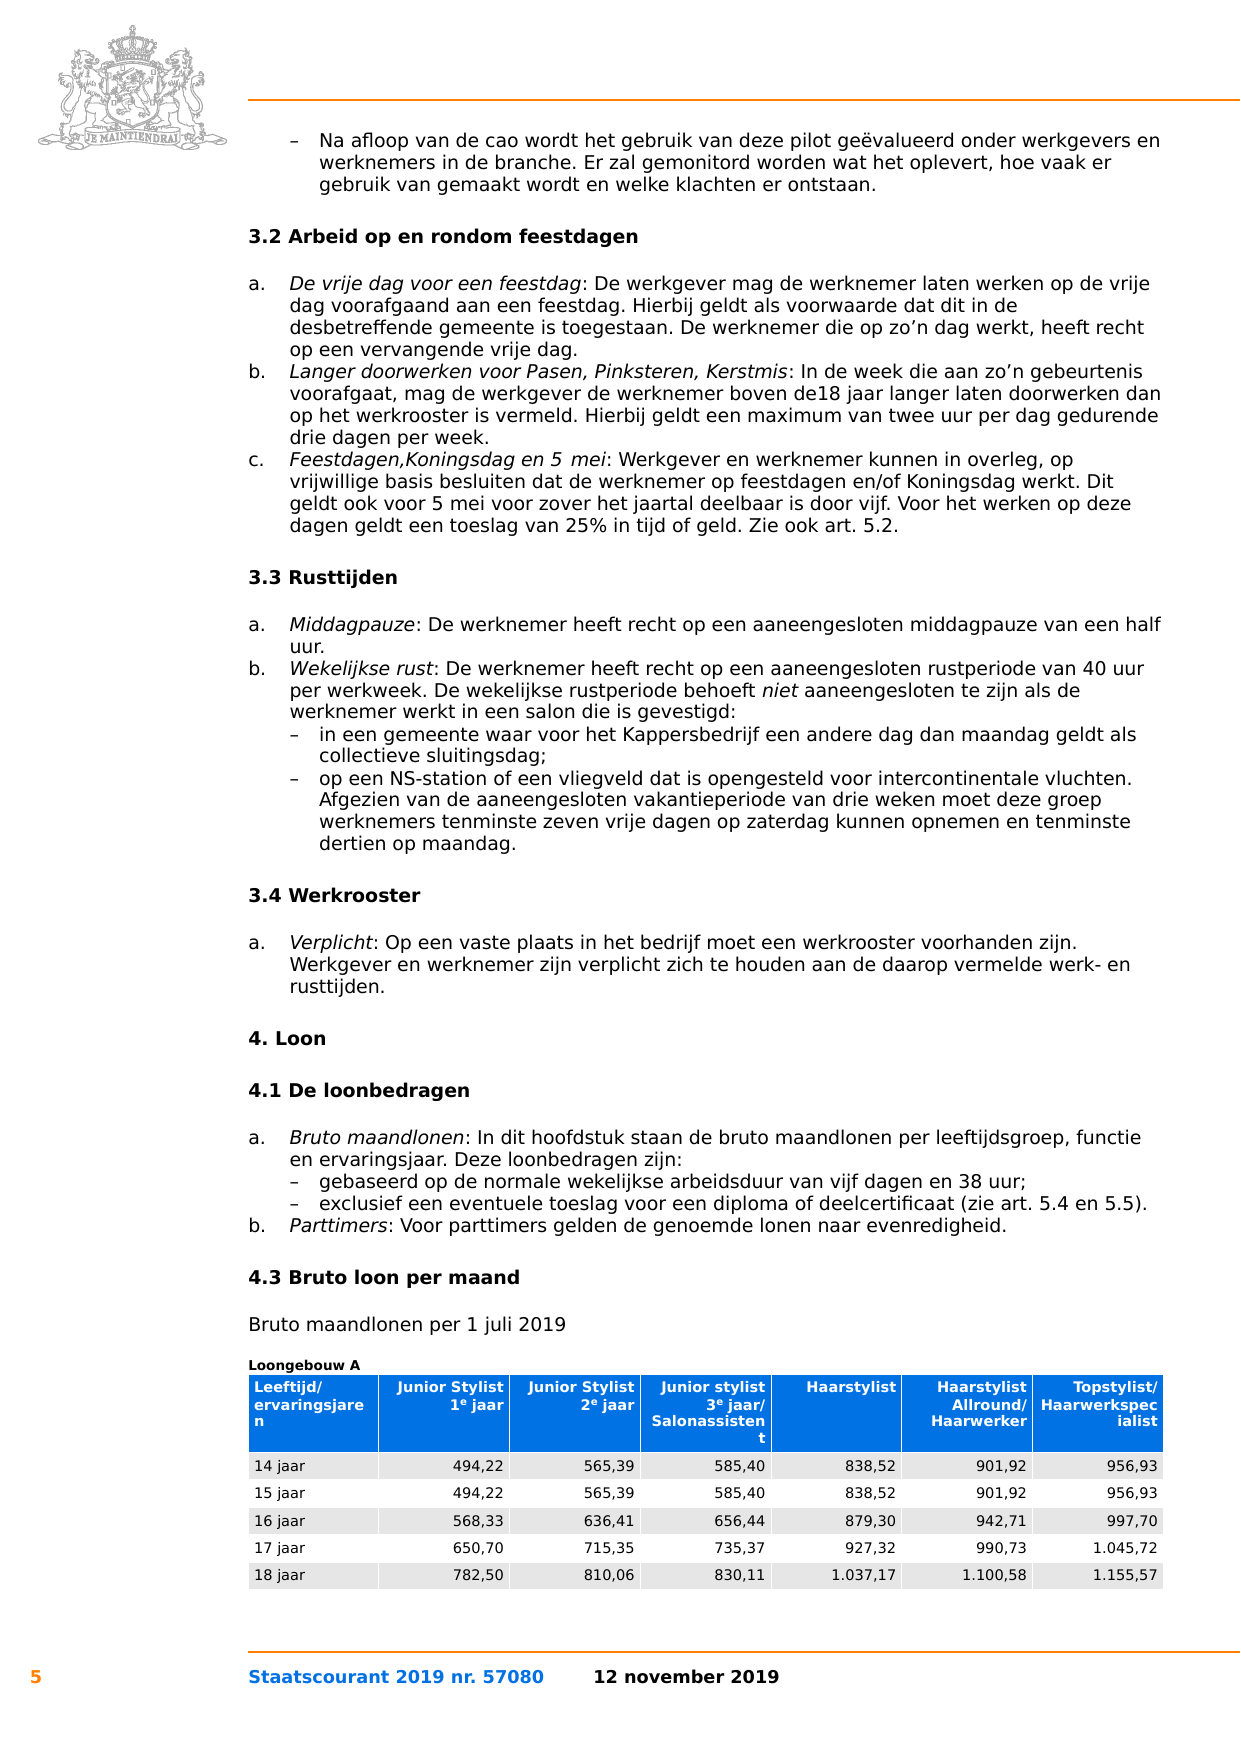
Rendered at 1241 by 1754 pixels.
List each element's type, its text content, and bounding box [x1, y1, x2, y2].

subtitle 3.3 Rusttijden [248, 567, 1163, 588]
table_cell 17 jaar [249, 1535, 378, 1562]
table_cell 1.037,17 [772, 1563, 901, 1589]
text – Na afloop van de cao wordt het gebruik van deze pilot geëvalueerd onder werkgevers en werknemers in de branche. Er zal gemonitord worden wat het oplevert, hoe vaak er gebruik van gemaakt wordt en welke klachten er ontstaan. [289, 130, 1163, 196]
table_cell 830,11 [641, 1563, 771, 1589]
table_cell 735,37 [641, 1535, 771, 1562]
text a. Bruto maandlonen: In dit hoofdstuk staan de bruto maandlonen per leeftijdsgroep, functie en ervaringsjaar. Deze loonbedragen zijn: [248, 1127, 1163, 1171]
table_cell Haarstylist [772, 1375, 901, 1452]
text – gebaseerd op de normale wekelijkse arbeidsduur van vijf dagen en 38 uur; [289, 1171, 1163, 1193]
table_cell 782,50 [379, 1563, 509, 1589]
subtitle 4.1 De loonbedragen [248, 1080, 1163, 1102]
table_cell 18 jaar [249, 1563, 378, 1589]
table_cell 927,32 [772, 1535, 901, 1562]
table_header Loongebouw A [248, 1358, 1163, 1374]
table_cell 568,33 [379, 1508, 509, 1534]
text b. Wekelijkse rust: De werknemer heeft recht op een aaneengesloten rustperiode van 40 uur per werkweek. De wekelijkse rustperiode behoeft niet aaneengesloten te zijn als de werknemer werkt in een salon die is gevestigd: [248, 657, 1163, 723]
text a. De vrije dag voor een feestdag: De werkgever mag de werknemer laten werken op de vrije dag voorafgaand aan een feestdag. Hierbij geldt als voorwaarde dat dit in de desbetreffende gemeente is toegestaan. De werknemer die op zo’n dag werkt, heeft recht op een vervangende vrije dag. [248, 273, 1163, 361]
text c. Feestdagen,Koningsdag en 5 mei: Werkgever en werknemer kunnen in overleg, op vrijwillige basis besluiten dat de werknemer op feestdagen en/of Koningsdag werkt. Dit geldt ook voor 5 mei voor zover het jaartal deelbaar is door vijf. Voor het werken op deze dagen geldt een toeslag van 25% in tijd of geld. Zie ook art. 5.2. [248, 449, 1163, 537]
table_cell Leeftijd/ ervaringsjaren [249, 1375, 378, 1452]
table_cell 16 jaar [249, 1508, 378, 1534]
table_cell 15 jaar [249, 1480, 378, 1507]
table_cell 1.045,72 [1033, 1535, 1163, 1562]
table_cell 494,22 [379, 1480, 509, 1507]
text Bruto maandlonen per 1 juli 2019 [248, 1314, 1163, 1336]
subtitle 4.3 Bruto loon per maand [248, 1267, 1163, 1289]
table_cell 715,35 [510, 1535, 640, 1562]
table_cell 1.155,57 [1033, 1563, 1163, 1589]
text – op een NS-station of een vliegveld dat is opengesteld voor intercontinentale vluchten. Afgezien van de aaneengesloten vakantieperiode van drie weken moet deze groep werknemers tenminste zeven vrije dagen op zaterdag kunnen opnemen en tenminste dertien op maandag. [289, 767, 1163, 855]
text – in een gemeente waar voor het Kappersbedrijf een andere dag dan maandag geldt als collectieve sluitingsdag; [289, 723, 1163, 767]
text b. Langer doorwerken voor Pasen, Pinksteren, Kerstmis: In de week die aan zo’n gebeurtenis voorafgaat, mag de werkgever de werknemer boven de18 jaar langer laten doorwerken dan op het werkrooster is vermeld. Hierbij geldt een maximum van twee uur per dag gedurende drie dagen per week. [248, 361, 1163, 449]
table_cell 810,06 [510, 1563, 640, 1589]
table_cell 838,52 [772, 1480, 901, 1507]
table_cell 585,40 [641, 1480, 771, 1507]
table_cell 879,30 [772, 1508, 901, 1534]
table_cell 1.100,58 [902, 1563, 1032, 1589]
table_cell 838,52 [772, 1453, 901, 1479]
text – exclusief een eventuele toeslag voor een diploma of deelcertificaat (zie art. 5.4 en 5.5). [289, 1193, 1163, 1215]
table_cell 901,92 [902, 1480, 1032, 1507]
table_cell 585,40 [641, 1453, 771, 1479]
table_cell 956,93 [1033, 1480, 1163, 1507]
table_cell 494,22 [379, 1453, 509, 1479]
subtitle 3.4 Werkrooster [248, 885, 1163, 907]
table_cell 956,93 [1033, 1453, 1163, 1479]
table_cell 901,92 [902, 1453, 1032, 1479]
text b. Parttimers: Voor parttimers gelden de genoemde lonen naar evenredigheid. [248, 1215, 1163, 1237]
table_cell Junior Stylist 1e jaar [379, 1375, 509, 1452]
table_cell 565,39 [510, 1453, 640, 1479]
text a. Middagpauze: De werknemer heeft recht op een aaneengesloten middagpauze van een half uur. [248, 613, 1163, 657]
subtitle 3.2 Arbeid op en rondom feestdagen [248, 226, 1163, 248]
text a. Verplicht: Op een vaste plaats in het bedrijf moet een werkrooster voorhanden zijn. Werkgever en werknemer zijn verplicht zich te houden aan de daarop vermelde werk- en rusttijden. [248, 932, 1163, 998]
picture [38, 25, 227, 150]
table_cell 636,41 [510, 1508, 640, 1534]
subtitle 4. Loon [248, 1028, 1163, 1050]
table_cell 942,71 [902, 1508, 1032, 1534]
table_cell 650,70 [379, 1535, 509, 1562]
table_cell 565,39 [510, 1480, 640, 1507]
table_cell 14 jaar [249, 1453, 378, 1479]
table_cell 990,73 [902, 1535, 1032, 1562]
table_cell Topstylist/ Haarwerkspecialist [1033, 1375, 1163, 1452]
table_cell Junior Stylist 2e jaar [510, 1375, 640, 1452]
table_cell 656,44 [641, 1508, 771, 1534]
table_cell Junior stylist 3e jaar/ Salonassistent [641, 1375, 771, 1452]
table_cell 997,70 [1033, 1508, 1163, 1534]
table_cell Haarstylist Allround/ Haarwerker [902, 1375, 1032, 1452]
